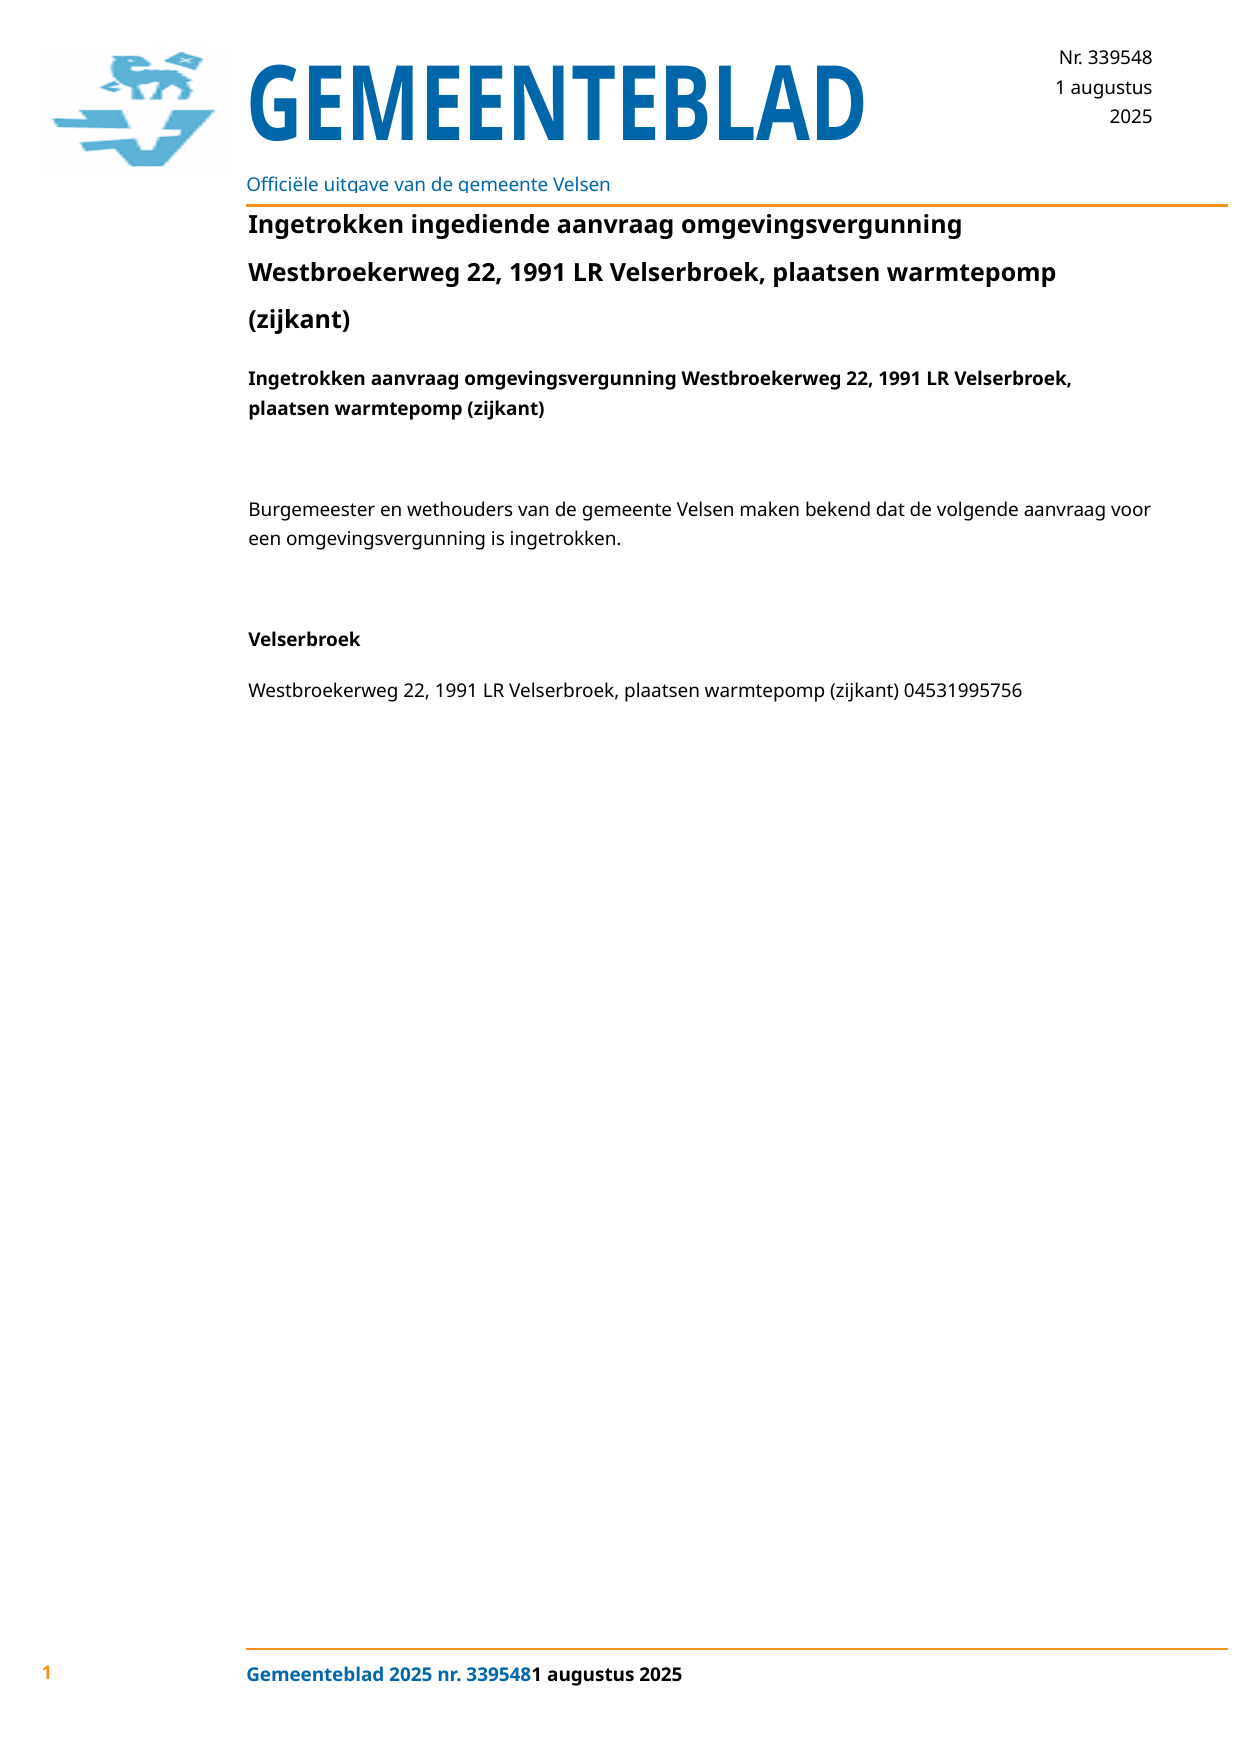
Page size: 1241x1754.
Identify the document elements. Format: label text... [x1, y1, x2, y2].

text Velserbroek [248, 626, 1152, 652]
text Burgemeester en wethouders van de gemeente Velsen maken bekend dat de volgende aanvraag voor een omgevingsvergunning is ingetrokken. [248, 496, 1152, 551]
picture [41, 47, 231, 172]
text Ingetrokken aanvraag omgevingsvergunning Westbroekerweg 22, 1991 LR Velserbroek, plaatsen warmtepomp (zijkant) [248, 366, 1152, 421]
text Ingetrokken ingediende aanvraag omgevingsvergunning Westbroekerweg 22, 1991 LR Velserbroek, plaatsen warmtepomp (zijkant) [248, 207, 1152, 336]
text Westbroekerweg 22, 1991 LR Velserbroek, plaatsen warmtepomp (zijkant) 04531995756 [248, 677, 1152, 702]
